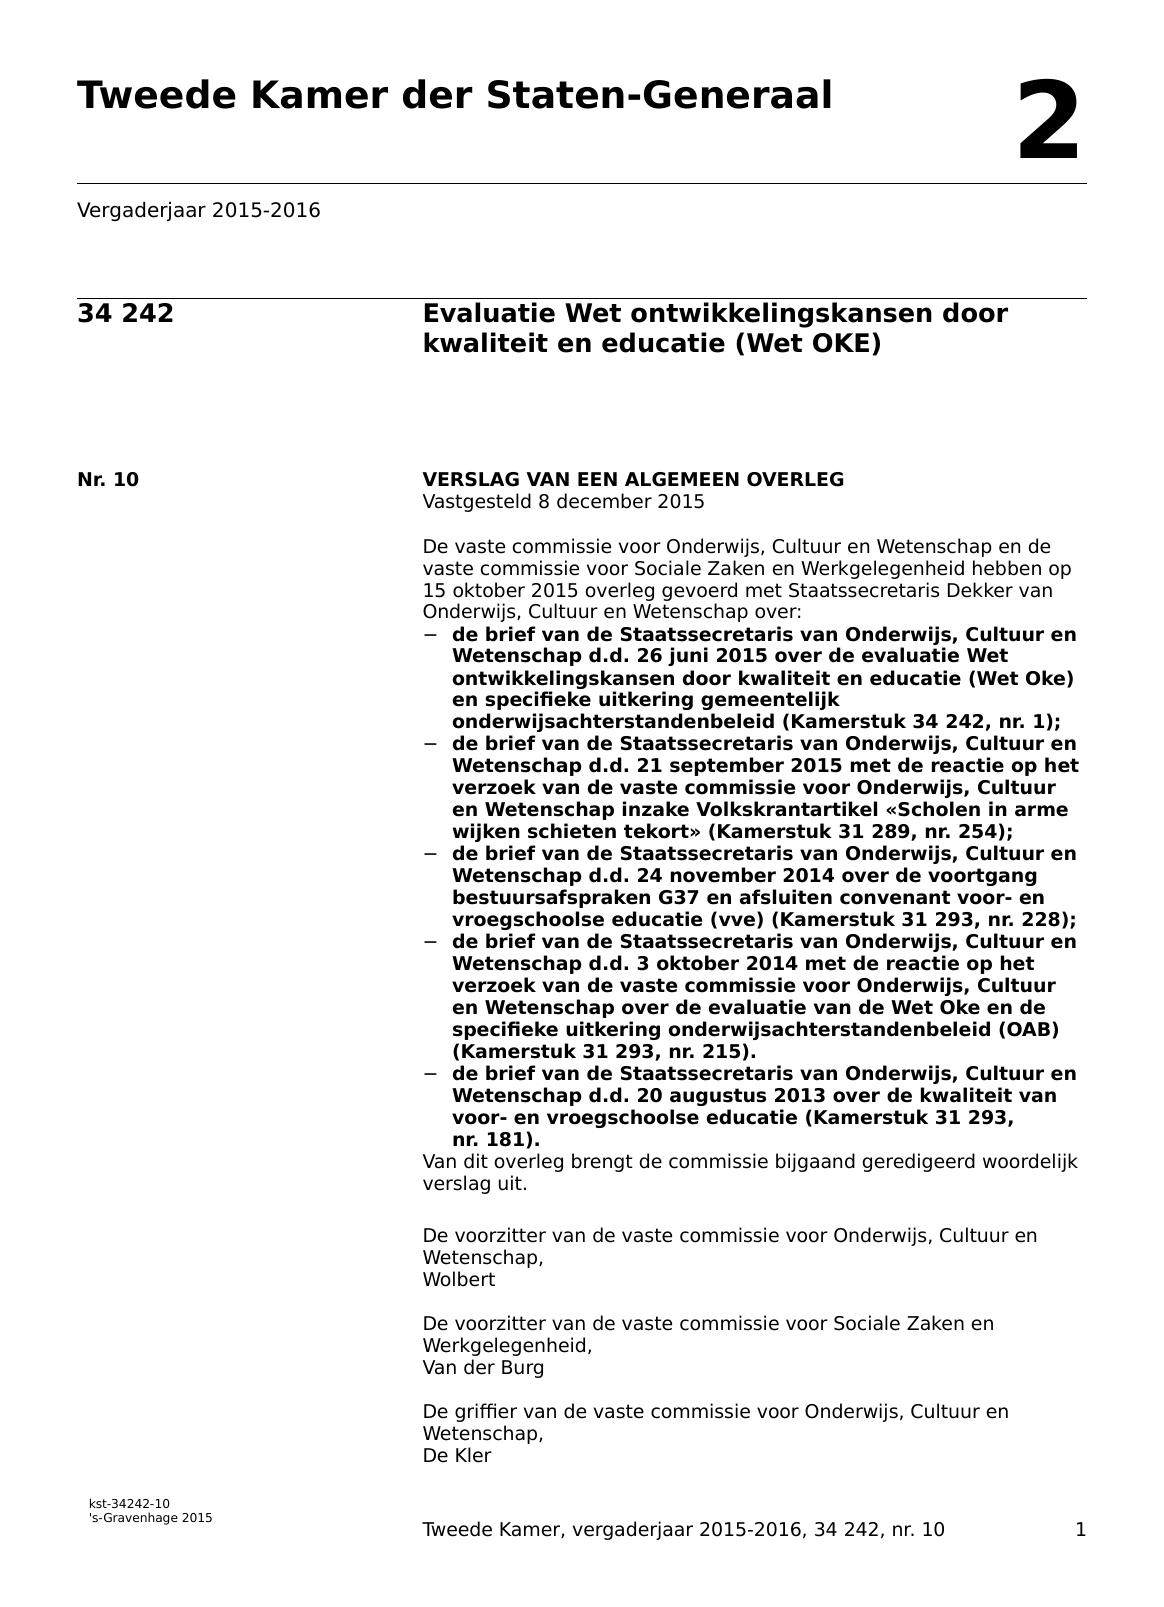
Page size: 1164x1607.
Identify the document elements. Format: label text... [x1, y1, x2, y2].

table_cell Vergaderjaar 2015-2016 [77, 184, 1087, 298]
text Van dit overleg brengt de commissie bijgaand geredigeerd woordelijk verslag uit. [422, 1151, 1087, 1195]
subtitle Nr. 10 VERSLAG VAN EEN ALGEMEEN OVERLEG [77, 469, 1087, 491]
text De voorzitter van de vaste commissie voor Sociale Zaken en Werkgelegenheid, Van der Burg [422, 1313, 1087, 1379]
text De voorzitter van de vaste commissie voor Onderwijs, Cultuur en Wetenschap, Wolbert [422, 1225, 1087, 1291]
text − de brief van de Staatssecretaris van Onderwijs, Cultuur en Wetenschap d.d. 26 juni 2015 over de evaluatie Wet ontwikkelingskansen door kwaliteit en educatie (Wet Oke) en specifieke uitkering gemeentelijk onderwijsachterstandenbeleid (Kamerstuk 34 242, nr. 1); [422, 623, 1087, 733]
text 's-Gravenhage 2015 [88, 1511, 323, 1525]
subtitle 34 242 Evaluatie Wet ontwikkelingskansen door kwaliteit en educatie (Wet OKE) [77, 299, 1087, 358]
text − de brief van de Staatssecretaris van Onderwijs, Cultuur en Wetenschap d.d. 3 oktober 2014 met de reactie op het verzoek van de vaste commissie voor Onderwijs, Cultuur en Wetenschap over de evaluatie van de Wet Oke en de specifieke uitkering onderwijsachterstandenbeleid (OAB) (Kamerstuk 31 293, nr. 215). [422, 931, 1087, 1063]
table_header 2 [886, 59, 1087, 183]
text − de brief van de Staatssecretaris van Onderwijs, Cultuur en Wetenschap d.d. 20 augustus 2013 over de kwaliteit van voor- en vroegschoolse educatie (Kamerstuk 31 293, nr. 181). [422, 1063, 1087, 1151]
text De vaste commissie voor Onderwijs, Cultuur en Wetenschap en de vaste commissie voor Sociale Zaken en Werkgelegenheid hebben op 15 oktober 2015 overleg gevoerd met Staatssecretaris Dekker van Onderwijs, Cultuur en Wetenschap over: [422, 536, 1087, 623]
text De griffier van de vaste commissie voor Onderwijs, Cultuur en Wetenschap, De Kler [422, 1401, 1087, 1467]
text kst-34242-10 [88, 1497, 323, 1511]
text Vastgesteld 8 december 2015 [422, 491, 1087, 513]
text − de brief van de Staatssecretaris van Onderwijs, Cultuur en Wetenschap d.d. 24 november 2014 over de voortgang bestuursafspraken G37 en afsluiten convenant voor- en vroegschoolse educatie (vve) (Kamerstuk 31 293, nr. 228); [422, 843, 1087, 931]
table_header Tweede Kamer der Staten-Generaal [77, 59, 886, 183]
text − de brief van de Staatssecretaris van Onderwijs, Cultuur en Wetenschap d.d. 21 september 2015 met de reactie op het verzoek van de vaste commissie voor Onderwijs, Cultuur en Wetenschap inzake Volkskrantartikel «Scholen in arme wijken schieten tekort» (Kamerstuk 31 289, nr. 254); [422, 733, 1087, 843]
